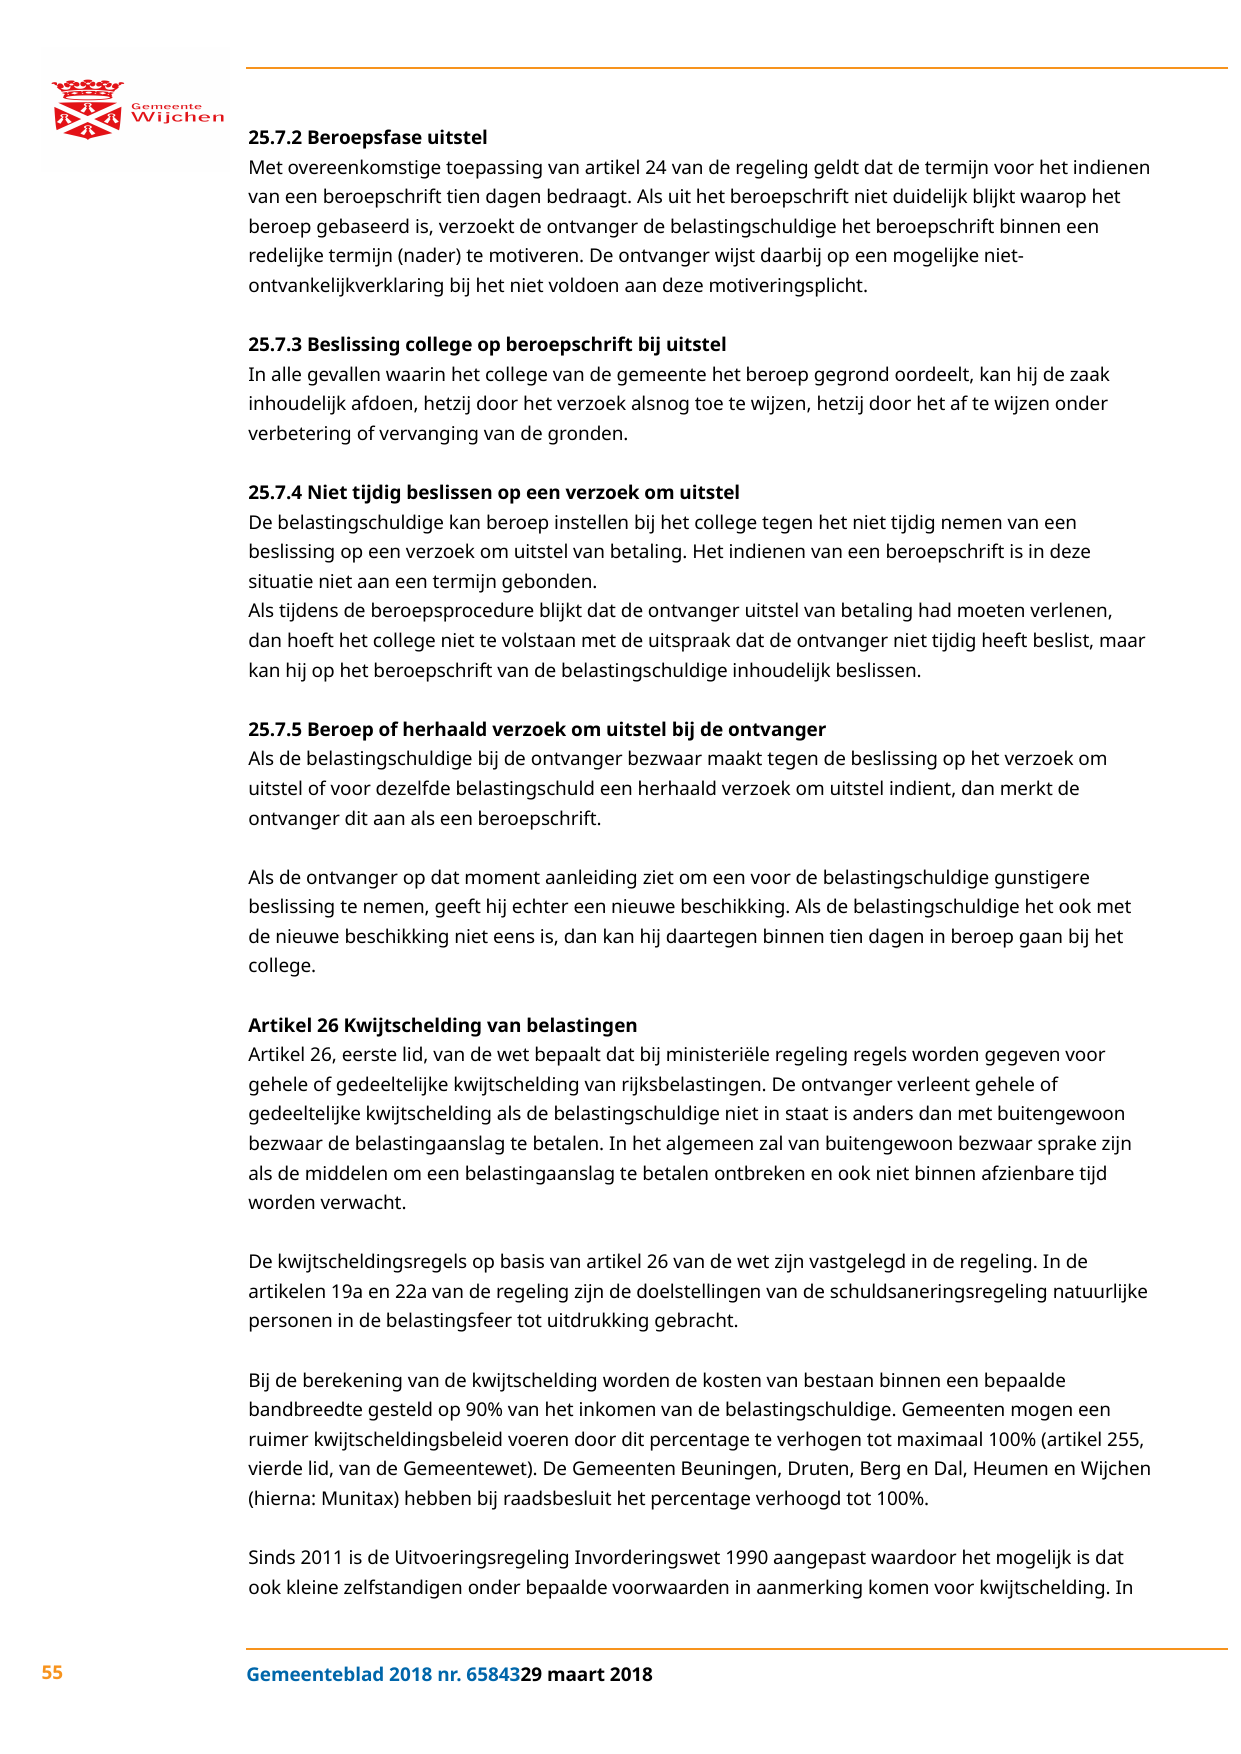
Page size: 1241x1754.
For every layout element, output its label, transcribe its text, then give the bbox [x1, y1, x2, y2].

text De belastingschuldige kan beroep instellen bij het college tegen het niet tijdig nemen van een beslissing op een verzoek om uitstel van betaling. Het indienen van een beroepschrift is in deze situatie niet aan een termijn gebonden. [248, 509, 1152, 594]
text Met overeenkomstige toepassing van artikel 24 van de regeling geldt dat de termijn voor het indienen van een beroepschrift tien dagen bedraagt. Als uit het beroepschrift niet duidelijk blijkt waarop het beroep gebaseerd is, verzoekt de ontvanger de belastingschuldige het beroepschrift binnen een redelijke termijn (nader) te motiveren. De ontvanger wijst daarbij op een mogelijke niet-ontvankelijkverklaring bij het niet voldoen aan deze motiveringsplicht. [248, 154, 1152, 298]
text Bij de berekening van de kwijtschelding worden de kosten van bestaan binnen een bepaalde bandbreedte gesteld op 90% van het inkomen van de belastingschuldige. Gemeenten mogen een ruimer kwijtscheldingsbeleid voeren door dit percentage te verhogen tot maximaal 100% (artikel 255, vierde lid, van de Gemeentewet). De Gemeenten Beuningen, Druten, Berg en Dal, Heumen en Wijchen (hierna: Munitax) hebben bij raadsbesluit het percentage verhoogd tot 100%. [248, 1367, 1152, 1511]
text 25.7.4 Niet tijdig beslissen op een verzoek om uitstel [248, 479, 1152, 505]
picture [41, 47, 231, 172]
text In alle gevallen waarin het college van de gemeente het beroep gegrond oordeelt, kan hij de zaak inhoudelijk afdoen, hetzij door het verzoek alsnog toe te wijzen, hetzij door het af te wijzen onder verbetering of vervanging van de gronden. [248, 361, 1152, 446]
text 25.7.3 Beslissing college op beroepschrift bij uitstel [248, 331, 1152, 357]
text Als de ontvanger op dat moment aanleiding ziet om een voor de belastingschuldige gunstigere beslissing te nemen, geeft hij echter een nieuwe beschikking. Als de belastingschuldige het ook met de nieuwe beschikking niet eens is, dan kan hij daartegen binnen tien dagen in beroep gaan bij het college. [248, 864, 1152, 978]
text Artikel 26, eerste lid, van de wet bepaalt dat bij ministeriële regeling regels worden gegeven voor gehele of gedeeltelijke kwijtschelding van rijksbelastingen. De ontvanger verleent gehele of gedeeltelijke kwijtschelding als de belastingschuldige niet in staat is anders dan met buitengewoon bezwaar de belastingaanslag te betalen. In het algemeen zal van buitengewoon bezwaar sprake zijn als de middelen om een belastingaanslag te betalen ontbreken en ook niet binnen afzienbare tijd worden verwacht. [248, 1041, 1152, 1215]
text Als tijdens de beroepsprocedure blijkt dat de ontvanger uitstel van betaling had moeten verlenen, dan hoeft het college niet te volstaan met de uitspraak dat de ontvanger niet tijdig heeft beslist, maar kan hij op het beroepschrift van de belastingschuldige inhoudelijk beslissen. [248, 598, 1152, 683]
text 25.7.2 Beroepsfase uitstel [248, 124, 1152, 150]
text 25.7.5 Beroep of herhaald verzoek om uitstel bij de ontvanger [248, 716, 1152, 742]
text De kwijtscheldingsregels op basis van artikel 26 van de wet zijn vastgelegd in de regeling. In de artikelen 19a en 22a van de regeling zijn de doelstellingen van de schuldsaneringsregeling natuurlijke personen in de belastingsfeer tot uitdrukking gebracht. [248, 1248, 1152, 1333]
text Als de belastingschuldige bij de ontvanger bezwaar maakt tegen de beslissing op het verzoek om uitstel of voor dezelfde belastingschuld een herhaald verzoek om uitstel indient, dan merkt de ontvanger dit aan als een beroepschrift. [248, 746, 1152, 831]
text Sinds 2011 is de Uitvoeringsregeling Invorderingswet 1990 aangepast waardoor het mogelijk is dat ook kleine zelfstandigen onder bepaalde voorwaarden in aanmerking komen voor kwijtschelding. In [248, 1544, 1152, 1600]
text Artikel 26 Kwijtschelding van belastingen [248, 1012, 1152, 1038]
